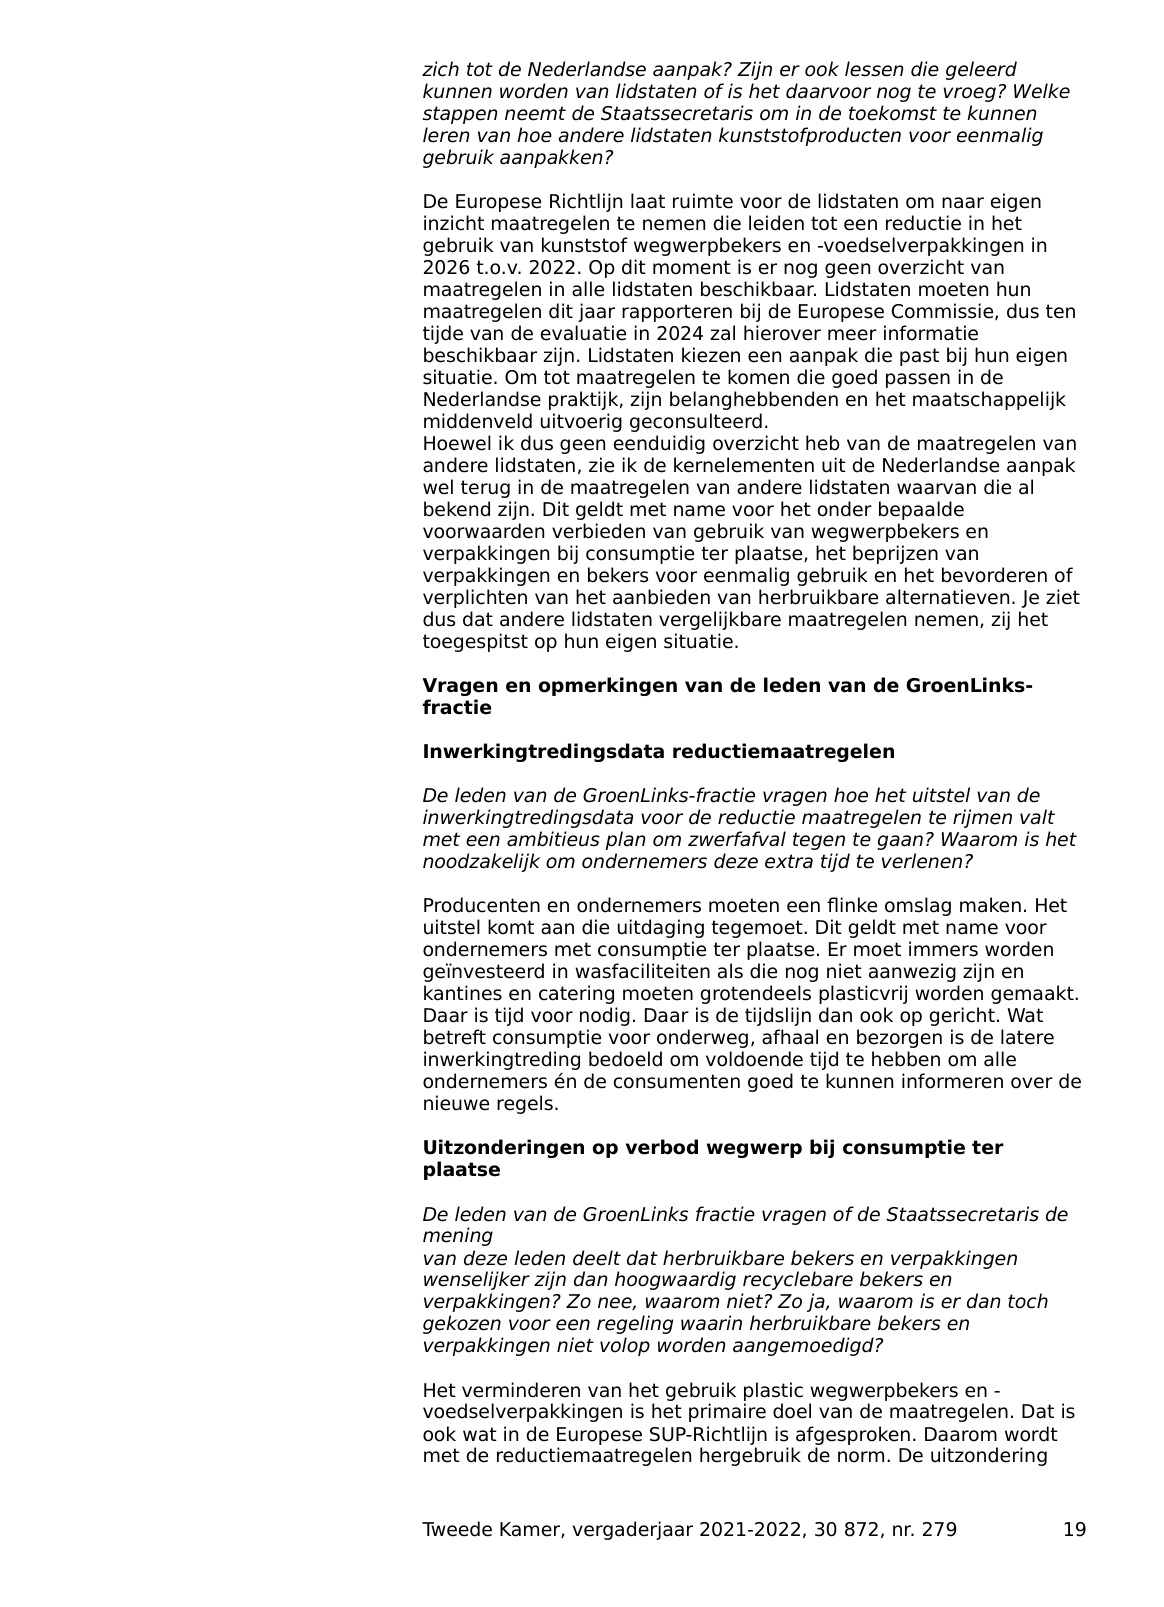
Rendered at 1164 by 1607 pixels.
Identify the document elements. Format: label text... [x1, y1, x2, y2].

text Het verminderen van het gebruik plastic wegwerpbekers en -voedselverpakkingen is het primaire doel van de maatregelen. Dat is ook wat in de Europese SUP-Richtlijn is afgesproken. Daarom wordt met de reductiemaatregelen hergebruik de norm. De uitzondering [422, 1379, 1087, 1467]
text De leden van de GroenLinks fractie vragen of de Staatssecretaris de mening [422, 1203, 1087, 1247]
text De Europese Richtlijn laat ruimte voor de lidstaten om naar eigen inzicht maatregelen te nemen die leiden tot een reductie in het gebruik van kunststof wegwerpbekers en -voedselverpakkingen in 2026 t.o.v. 2022. Op dit moment is er nog geen overzicht van maatregelen in alle lidstaten beschikbaar. Lidstaten moeten hun maatregelen dit jaar rapporteren bij de Europese Commissie, dus ten tijde van de evaluatie in 2024 zal hierover meer informatie beschikbaar zijn. Lidstaten kiezen een aanpak die past bij hun eigen situatie. Om tot maatregelen te komen die goed passen in de Nederlandse praktijk, zijn belanghebbenden en het maatschappelijk middenveld uitvoerig geconsulteerd. [422, 191, 1087, 433]
text Hoewel ik dus geen eenduidig overzicht heb van de maatregelen van andere lidstaten, zie ik de kernelementen uit de Nederlandse aanpak wel terug in de maatregelen van andere lidstaten waarvan die al bekend zijn. Dit geldt met name voor het onder bepaalde voorwaarden verbieden van gebruik van wegwerpbekers en verpakkingen bij consumptie ter plaatse, het beprijzen van verpakkingen en bekers voor eenmalig gebruik en het bevorderen of verplichten van het aanbieden van herbruikbare alternatieven. Je ziet dus dat andere lidstaten vergelijkbare maatregelen nemen, zij het toegespitst op hun eigen situatie. [422, 433, 1087, 653]
text van deze leden deelt dat herbruikbare bekers en verpakkingen wenselijker zijn dan hoogwaardig recyclebare bekers en verpakkingen? Zo nee, waarom niet? Zo ja, waarom is er dan toch gekozen voor een regeling waarin herbruikbare bekers en verpakkingen niet volop worden aangemoedigd? [422, 1247, 1087, 1357]
text De leden van de GroenLinks-fractie vragen hoe het uitstel van de inwerkingtredingsdata voor de reductie maatregelen te rijmen valt met een ambitieus plan om zwerfafval tegen te gaan? Waarom is het noodzakelijk om ondernemers deze extra tijd te verlenen? [422, 785, 1087, 873]
text Producenten en ondernemers moeten een flinke omslag maken. Het uitstel komt aan die uitdaging tegemoet. Dit geldt met name voor ondernemers met consumptie ter plaatse. Er moet immers worden geïnvesteerd in wasfaciliteiten als die nog niet aanwezig zijn en kantines en catering moeten grotendeels plasticvrij worden gemaakt. Daar is tijd voor nodig. Daar is de tijdslijn dan ook op gericht. Wat betreft consumptie voor onderweg, afhaal en bezorgen is de latere inwerkingtreding bedoeld om voldoende tijd te hebben om alle ondernemers én de consumenten goed te kunnen informeren over de nieuwe regels. [422, 895, 1087, 1115]
subtitle Vragen en opmerkingen van de leden van de GroenLinks-fractie [422, 675, 1087, 719]
subtitle Inwerkingtredingsdata reductiemaatregelen [422, 741, 1087, 763]
text zich tot de Nederlandse aanpak? Zijn er ook lessen die geleerd kunnen worden van lidstaten of is het daarvoor nog te vroeg? Welke stappen neemt de Staatssecretaris om in de toekomst te kunnen leren van hoe andere lidstaten kunststofproducten voor eenmalig gebruik aanpakken? [422, 59, 1087, 169]
subtitle Uitzonderingen op verbod wegwerp bij consumptie ter plaatse [422, 1137, 1087, 1181]
